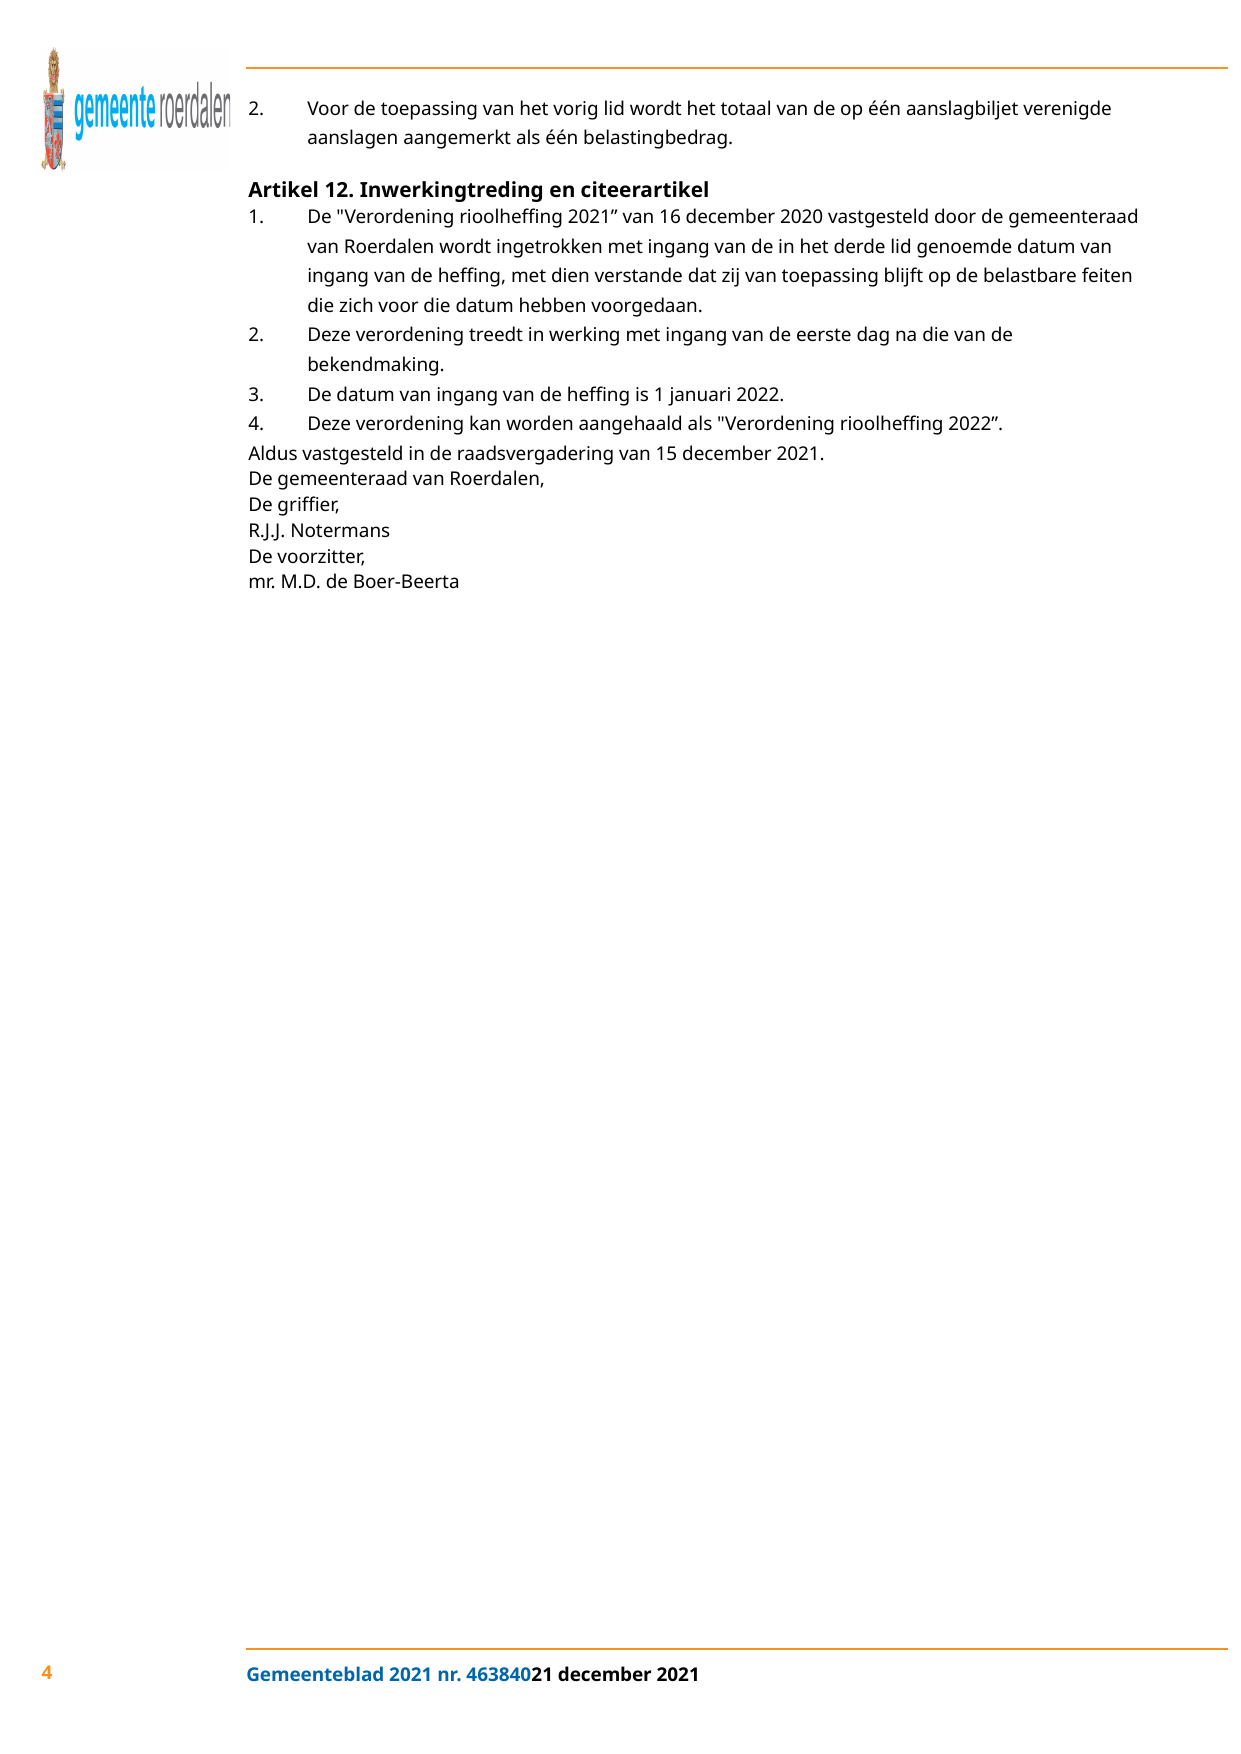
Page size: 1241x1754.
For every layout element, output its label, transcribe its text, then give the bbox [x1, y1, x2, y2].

list Deze verordening kan worden aangehaald als "Verordening rioolheffing 2022”. [248, 410, 1152, 436]
text De voorzitter, [248, 543, 1152, 568]
list Voor de toepassing van het vorig lid wordt het totaal van de op één aanslagbiljet verenigde aanslagen aangemerkt als één belastingbedrag. [248, 95, 1152, 150]
text R.J.J. Notermans [248, 517, 1152, 543]
list Deze verordening treedt in werking met ingang van de eerste dag na die van de bekendmaking. [248, 322, 1152, 377]
text mr. M.D. de Boer-Beerta [248, 568, 1152, 594]
text Artikel 12. Inwerkingtreding en citeerartikel [248, 175, 1152, 203]
text De griffier, [248, 491, 1152, 517]
text Aldus vastgesteld in de raadsvergadering van 15 december 2021. [248, 440, 1152, 466]
list De datum van ingang van de heffing is 1 januari 2022. [248, 381, 1152, 406]
text De gemeenteraad van Roerdalen, [248, 466, 1152, 491]
list De "Verordening rioolheffing 2021” van 16 december 2020 vastgesteld door de gemeenteraad van Roerdalen wordt ingetrokken met ingang van de in het derde lid genoemde datum van ingang van de heffing, met dien verstande dat zij van toepassing blijft op de belastbare feiten die zich voor die datum hebben voorgedaan. [248, 203, 1152, 318]
picture [41, 47, 231, 172]
